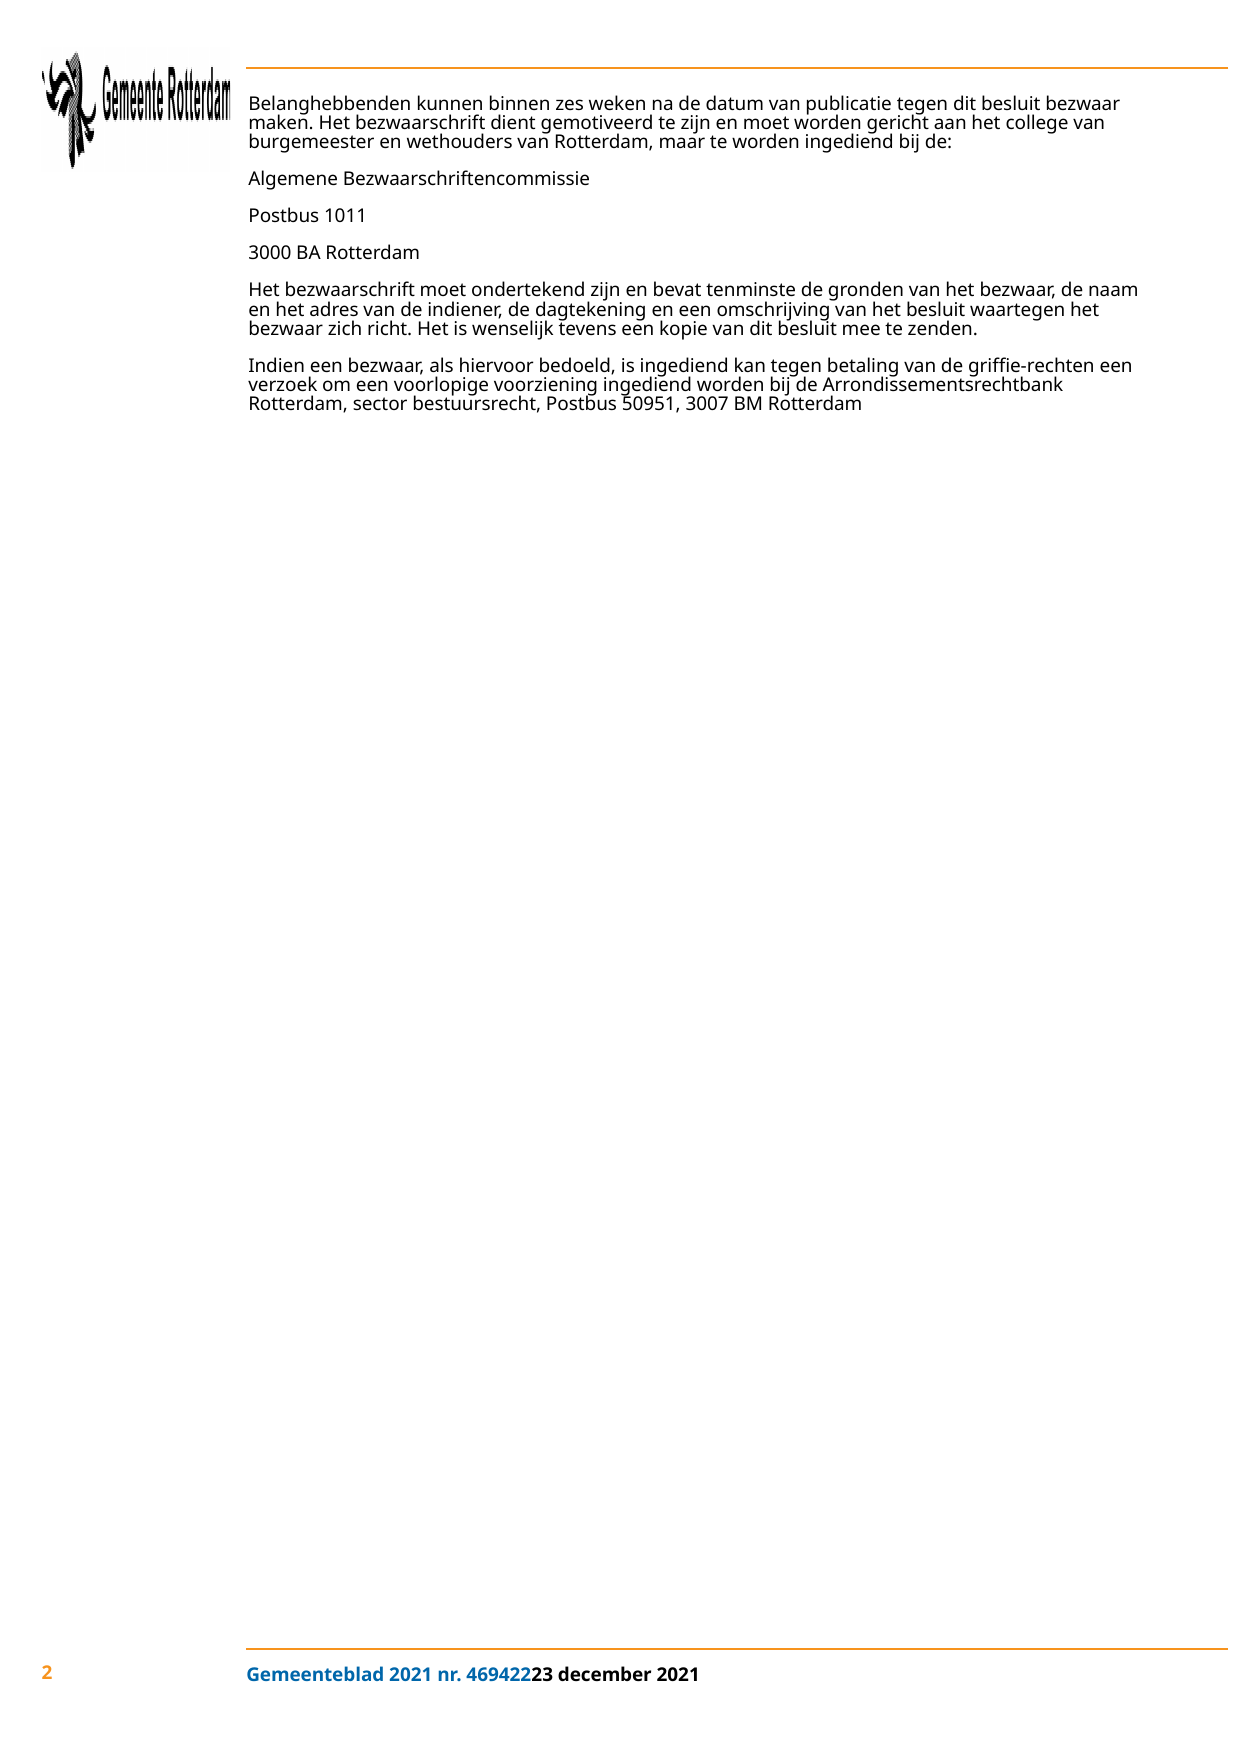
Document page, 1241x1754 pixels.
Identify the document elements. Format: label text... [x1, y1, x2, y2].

text Het bezwaarschrift moet ondertekend zijn en bevat tenminste de gronden van het bezwaar, de naam en het adres van de indiener, de dagtekening en een omschrijving van het besluit waartegen het bezwaar zich richt. Het is wenselijk tevens een kopie van dit besluit mee te zenden. [248, 281, 1152, 339]
text Algemene Bezwaarschriftencommissie [248, 170, 1152, 190]
text Postbus 1011 [248, 207, 1152, 227]
picture [41, 47, 231, 172]
text 3000 BA Rotterdam [248, 244, 1152, 264]
text Indien een bezwaar, als hiervoor bedoeld, is ingediend kan tegen betaling van de griffie-rechten een verzoek om een voorlopige voorziening ingediend worden bij de Arrondissementsrechtbank Rotterdam, sector bestuursrecht, Postbus 50951, 3007 BM Rotterdam [248, 357, 1152, 415]
text Belanghebbenden kunnen binnen zes weken na de datum van publicatie tegen dit besluit bezwaar maken. Het bezwaarschrift dient gemotiveerd te zijn en moet worden gericht aan het college van burgemeester en wethouders van Rotterdam, maar te worden ingediend bij de: [248, 95, 1152, 153]
